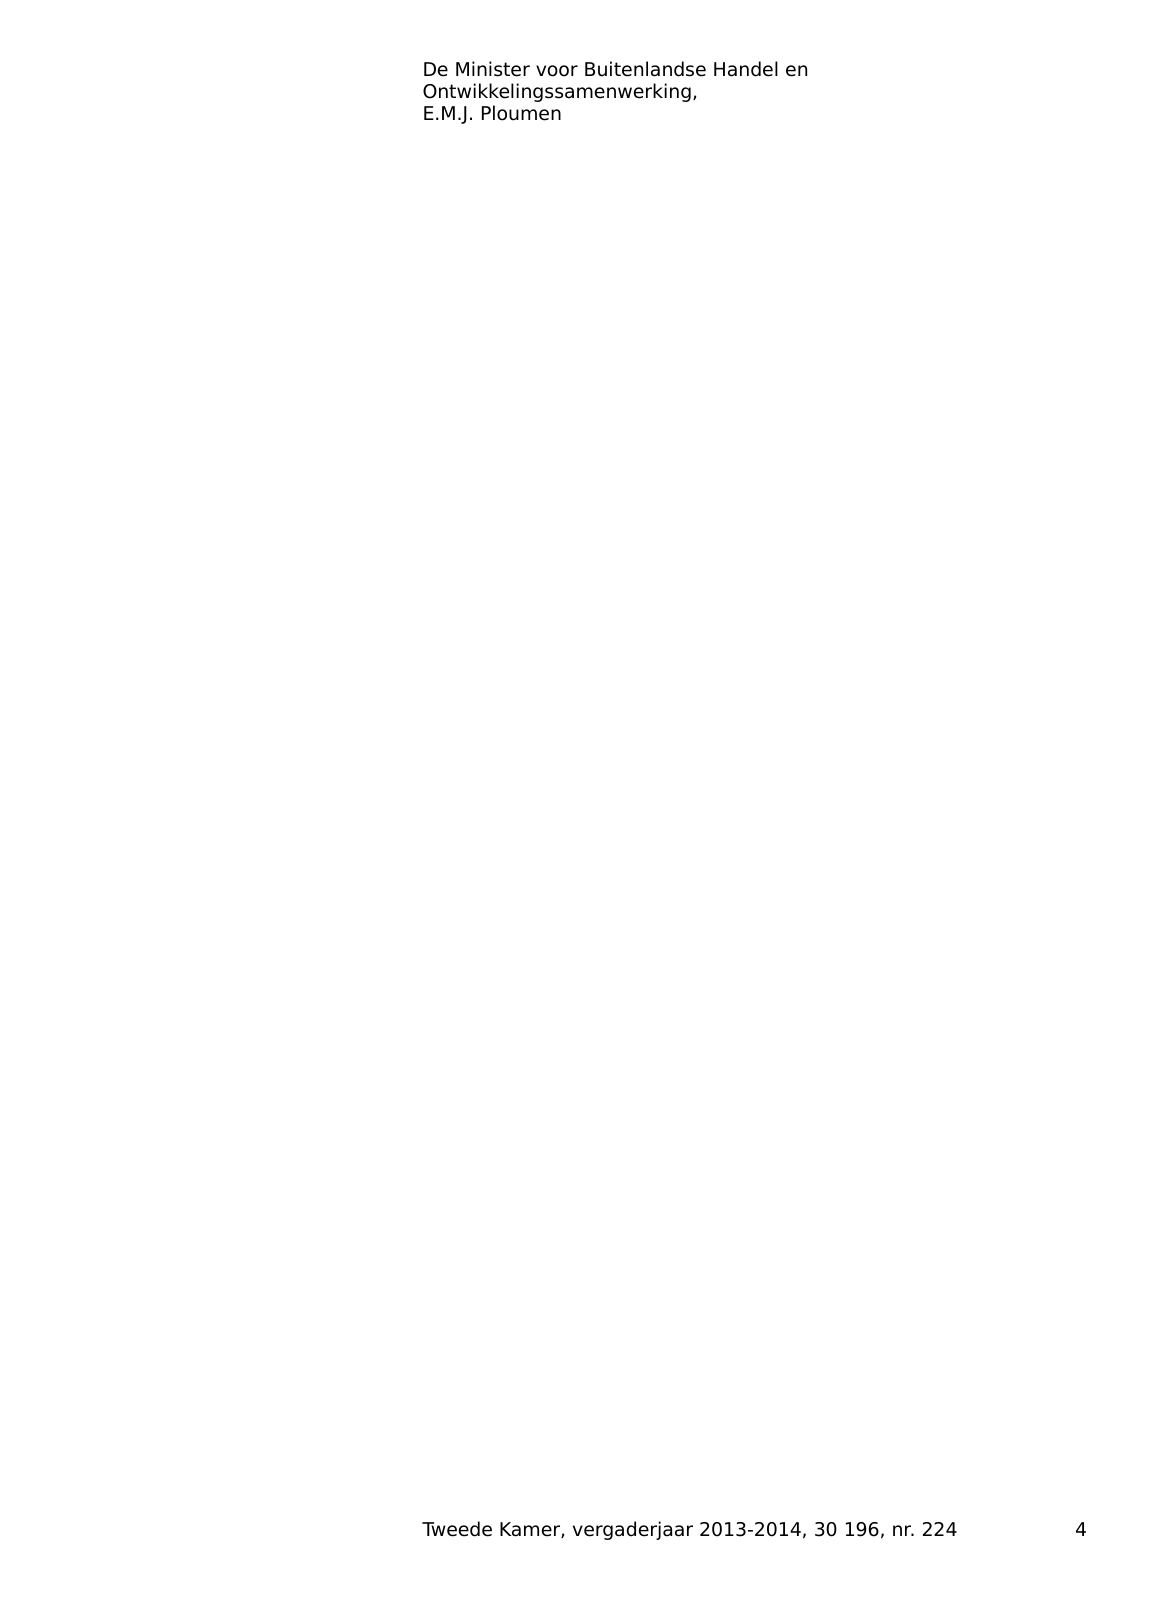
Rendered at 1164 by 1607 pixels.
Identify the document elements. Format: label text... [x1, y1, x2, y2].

text De Minister voor Buitenlandse Handel en Ontwikkelingssamenwerking, E.M.J. Ploumen [422, 59, 1087, 125]
